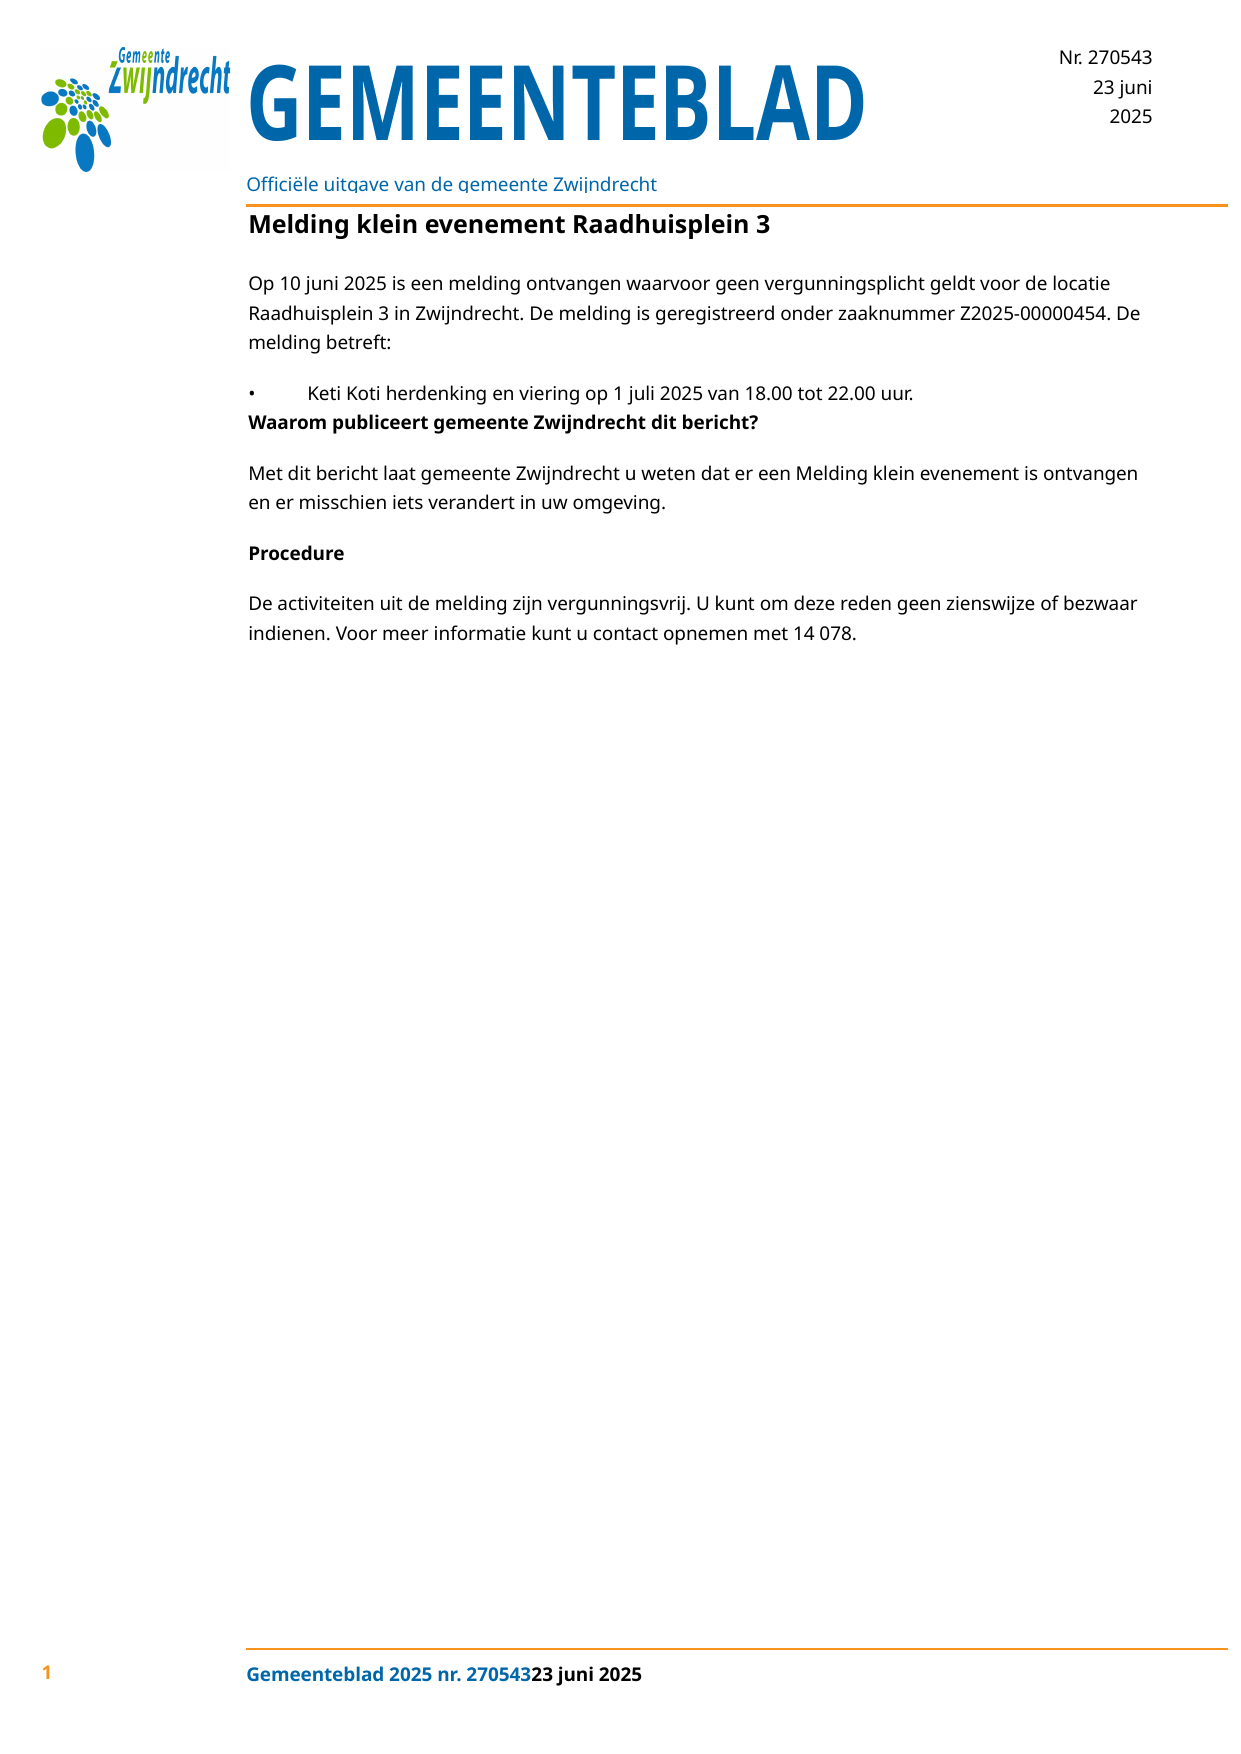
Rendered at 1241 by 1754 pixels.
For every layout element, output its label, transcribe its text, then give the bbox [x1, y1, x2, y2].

text Op 10 juni 2025 is een melding ontvangen waarvoor geen vergunningsplicht geldt voor de locatie Raadhuisplein 3 in Zwijndrecht. De melding is geregistreerd onder zaaknummer Z2025-00000454. De melding betreft: [248, 270, 1152, 355]
text Waarom publiceert gemeente Zwijndrecht dit bericht? [248, 409, 1152, 435]
text De activiteiten uit de melding zijn vergunningsvrij. U kunt om deze reden geen zienswijze of bezwaar indienen. Voor meer informatie kunt u contact opnemen met 14 078. [248, 590, 1152, 646]
text Procedure [248, 540, 1152, 566]
text Met dit bericht laat gemeente Zwijndrecht u weten dat er een Melding klein evenement is ontvangen en er misschien iets verandert in uw omgeving. [248, 460, 1152, 515]
text Melding klein evenement Raadhuisplein 3 [248, 207, 1152, 241]
picture [41, 47, 231, 172]
list Keti Koti herdenking en viering op 1 juli 2025 van 18.00 tot 22.00 uur. [248, 380, 1152, 406]
